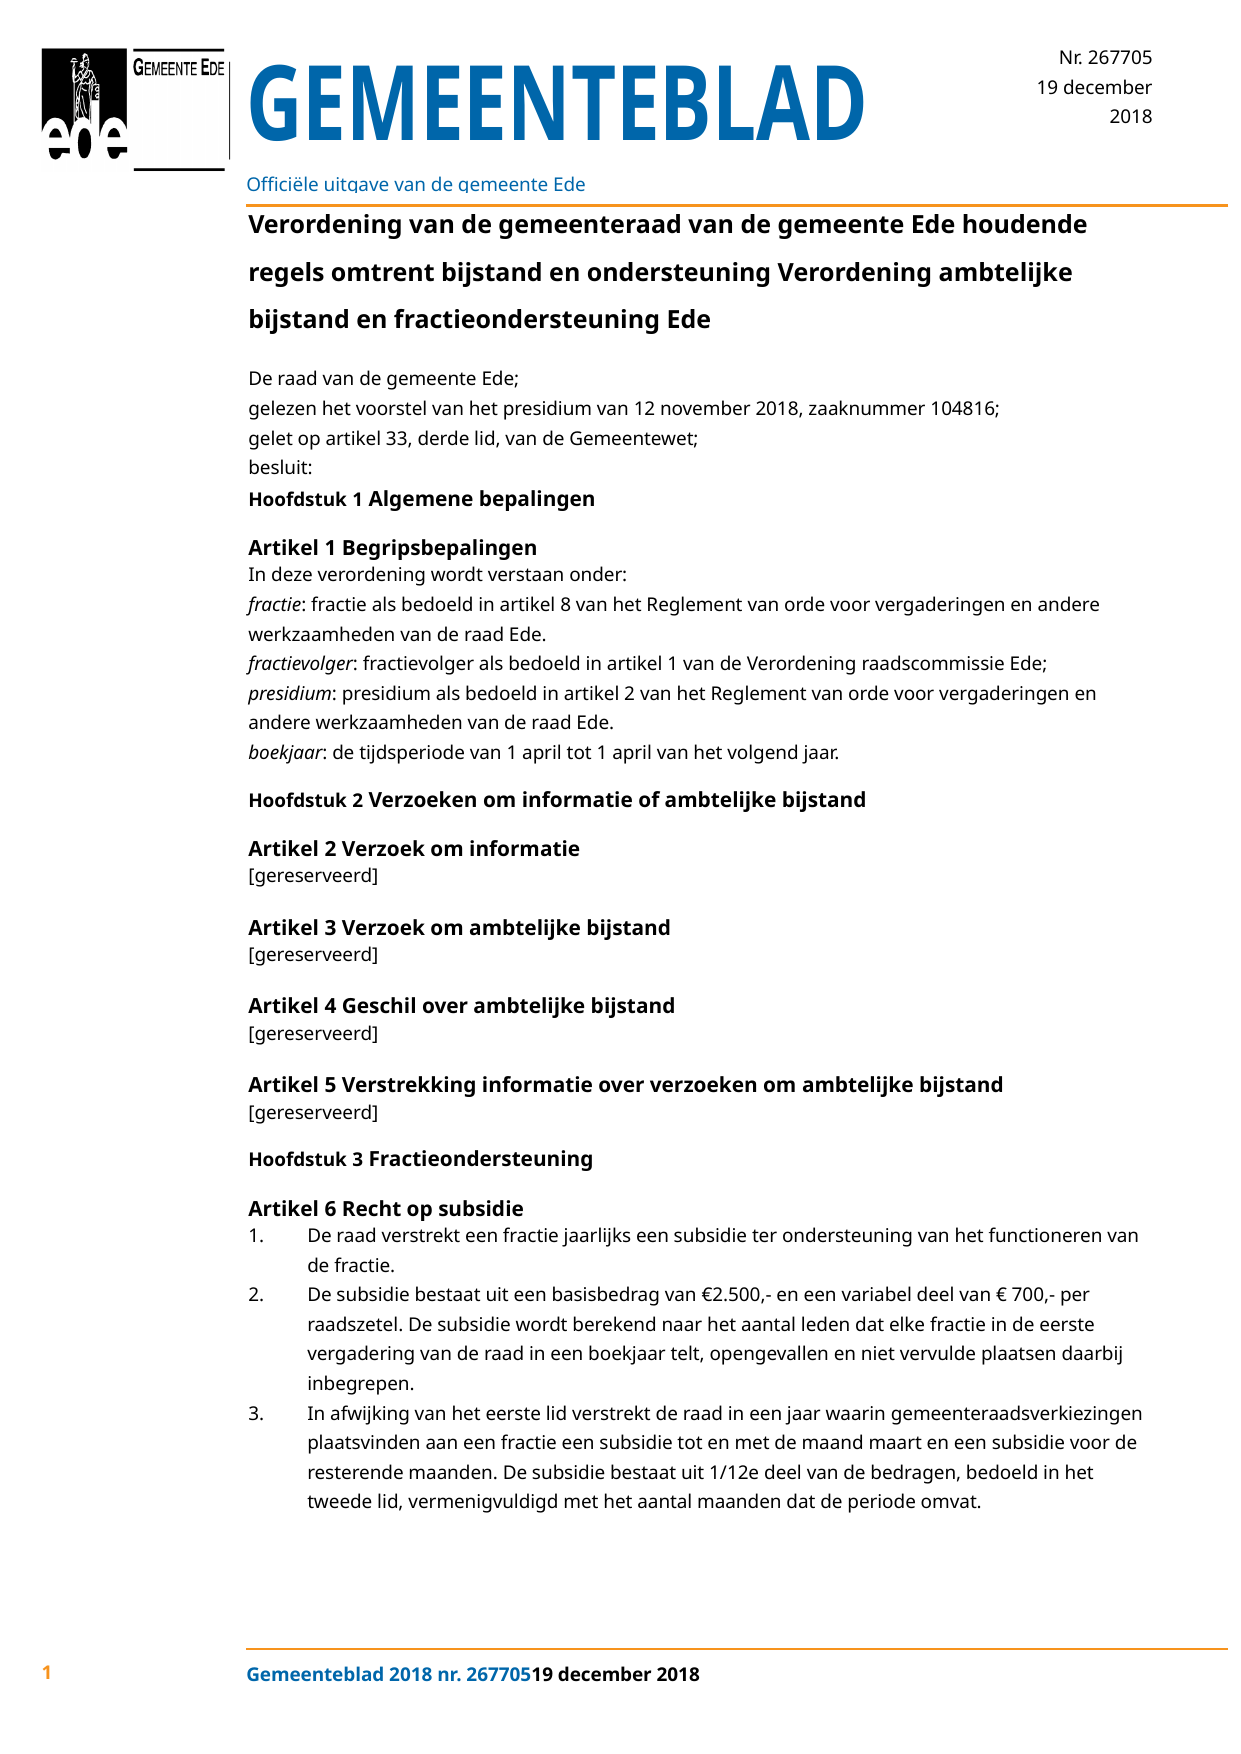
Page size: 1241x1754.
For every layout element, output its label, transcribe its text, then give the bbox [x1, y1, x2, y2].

list De subsidie bestaat uit een basisbedrag van €2.500,- en een variabel deel van € 700,- per raadszetel. De subsidie wordt berekend naar het aantal leden dat elke fractie in de eerste vergadering van de raad in een boekjaar telt, opengevallen en niet vervulde plaatsen daarbij inbegrepen. [248, 1281, 1152, 1396]
text presidium: presidium als bedoeld in artikel 2 van het Reglement van orde voor vergaderingen en andere werkzaamheden van de raad Ede. [248, 680, 1152, 735]
text Hoofdstuk 3 Fractieondersteuning [248, 1144, 1152, 1173]
text Verordening van de gemeenteraad van de gemeente Ede houdende regels omtrent bijstand en ondersteuning Verordening ambtelijke bijstand en fractieondersteuning Ede [248, 207, 1152, 336]
text [gereserveerd] [248, 862, 1152, 888]
text [gereserveerd] [248, 1099, 1152, 1125]
text In deze verordening wordt verstaan onder: [248, 562, 1152, 587]
picture [41, 47, 231, 172]
text [gereserveerd] [248, 941, 1152, 967]
text Artikel 5 Verstrekking informatie over verzoeken om ambtelijke bijstand [248, 1071, 1152, 1099]
text fractievolger: fractievolger als bedoeld in artikel 1 van de Verordening raadscommissie Ede; [248, 650, 1152, 676]
text Artikel 1 Begripsbepalingen [248, 533, 1152, 562]
text gelet op artikel 33, derde lid, van de Gemeentewet; [248, 425, 1152, 450]
text Artikel 6 Recht op subsidie [248, 1194, 1152, 1222]
text Hoofdstuk 1 Algemene bepalingen [248, 484, 1152, 512]
text fractie: fractie als bedoeld in artikel 8 van het Reglement van orde voor vergaderingen en andere werkzaamheden van de raad Ede. [248, 591, 1152, 646]
text [gereserveerd] [248, 1020, 1152, 1046]
text Hoofdstuk 2 Verzoeken om informatie of ambtelijke bijstand [248, 785, 1152, 813]
list In afwijking van het eerste lid verstrekt de raad in een jaar waarin gemeenteraadsverkiezingen plaatsvinden aan een fractie een subsidie tot en met de maand maart en een subsidie voor de resterende maanden. De subsidie bestaat uit 1/12e deel van de bedragen, bedoeld in het tweede lid, vermenigvuldigd met het aantal maanden dat de periode omvat. [248, 1400, 1152, 1514]
text gelezen het voorstel van het presidium van 12 november 2018, zaaknummer 104816; [248, 395, 1152, 421]
list De raad verstrekt een fractie jaarlijks een subsidie ter ondersteuning van het functioneren van de fractie. [248, 1222, 1152, 1278]
text Artikel 3 Verzoek om ambtelijke bijstand [248, 913, 1152, 941]
text Artikel 2 Verzoek om informatie [248, 834, 1152, 862]
text Artikel 4 Geschil over ambtelijke bijstand [248, 992, 1152, 1020]
text besluit: [248, 454, 1152, 480]
text boekjaar: de tijdsperiode van 1 april tot 1 april van het volgend jaar. [248, 739, 1152, 765]
text De raad van de gemeente Ede; [248, 366, 1152, 391]
